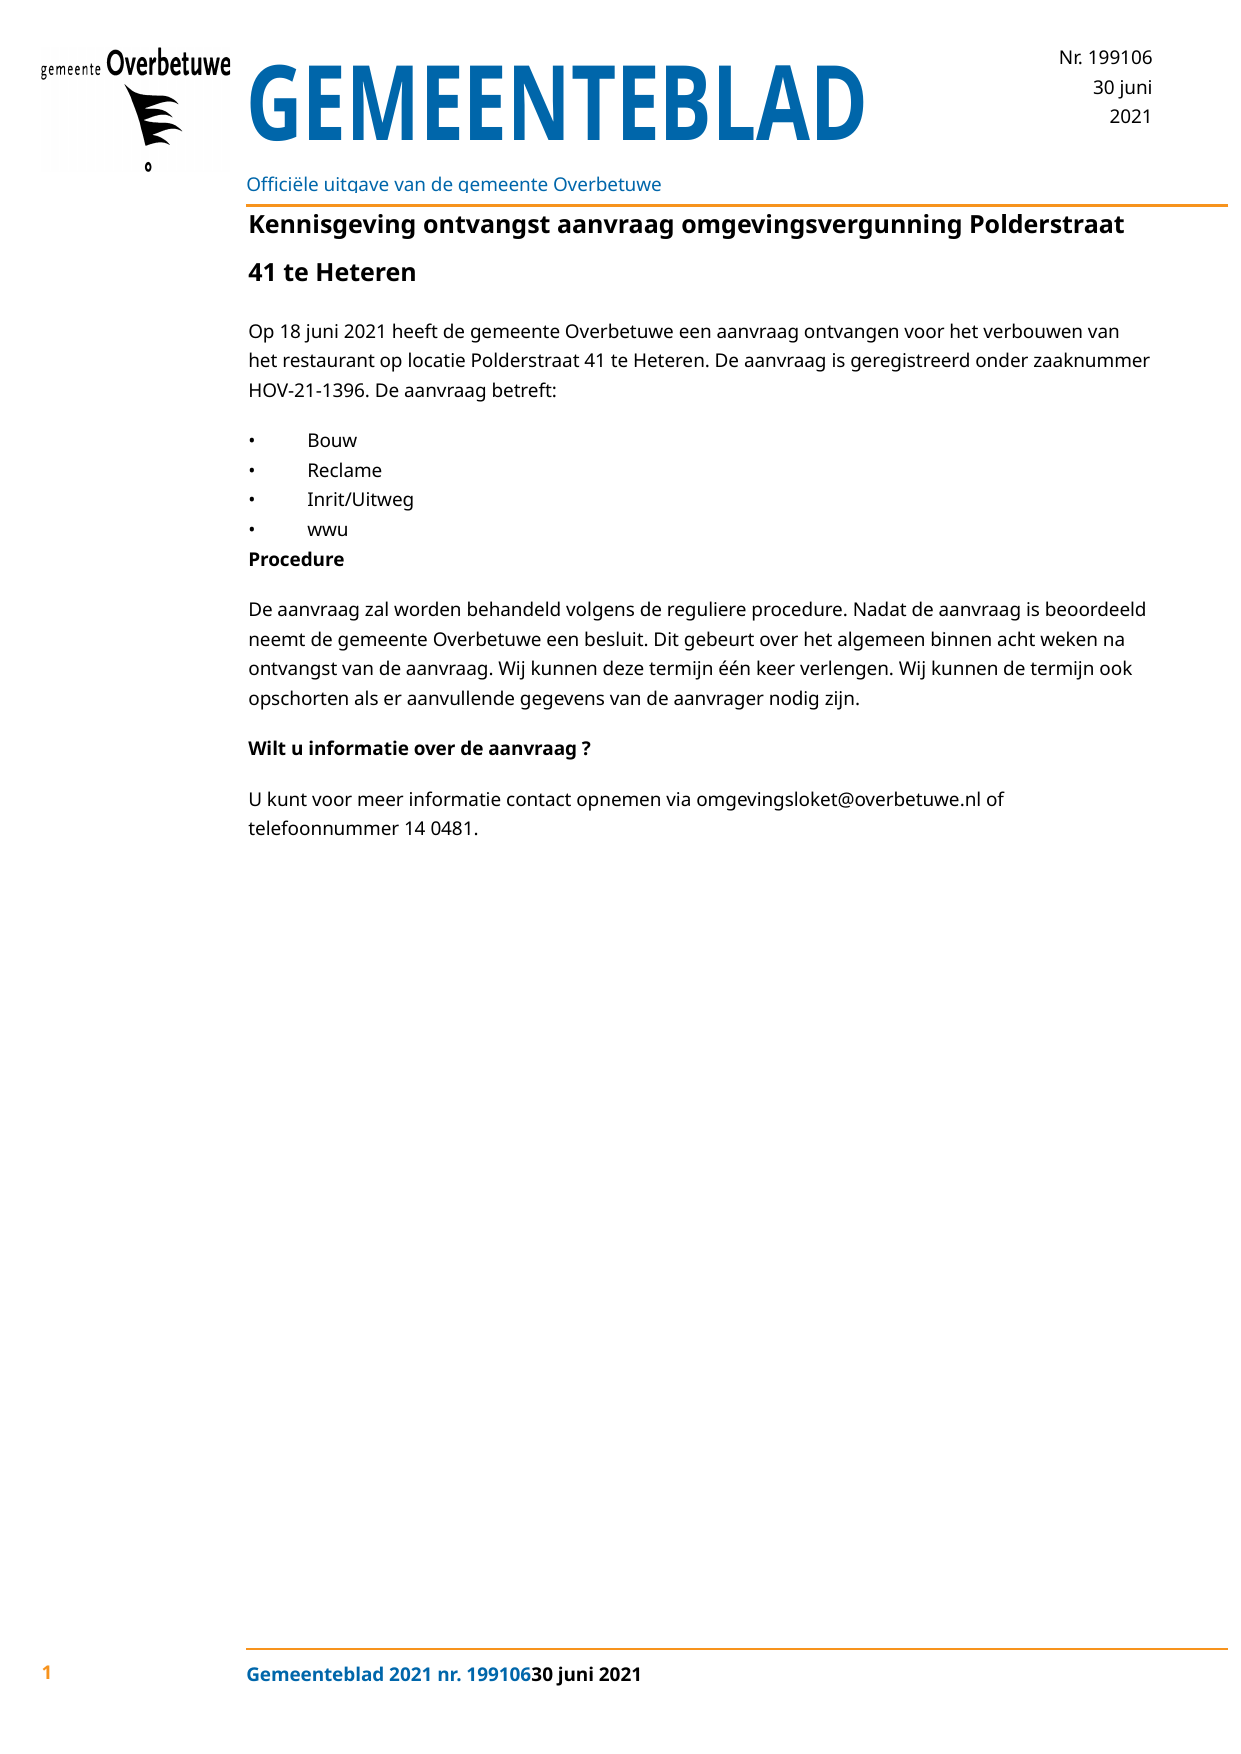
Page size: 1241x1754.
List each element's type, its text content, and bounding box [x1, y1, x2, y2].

list Bouw [248, 427, 1152, 453]
text Kennisgeving ontvangst aanvraag omgevingsvergunning Polderstraat 41 te Heteren [248, 207, 1152, 288]
list Reclame [248, 457, 1152, 483]
text De aanvraag zal worden behandeld volgens de reguliere procedure. Nadat de aanvraag is beoordeeld neemt de gemeente Overbetuwe een besluit. Dit gebeurt over het algemeen binnen acht weken na ontvangst van de aanvraag. Wij kunnen deze termijn één keer verlengen. Wij kunnen de termijn ook opschorten als er aanvullende gegevens van de aanvrager nodig zijn. [248, 596, 1152, 711]
list wwu [248, 516, 1152, 542]
text Wilt u informatie over de aanvraag ? [248, 735, 1152, 761]
text Procedure [248, 546, 1152, 572]
text Op 18 juni 2021 heeft de gemeente Overbetuwe een aanvraag ontvangen voor het verbouwen van het restaurant op locatie Polderstraat 41 te Heteren. De aanvraag is geregistreerd onder zaaknummer HOV-21-1396. De aanvraag betreft: [248, 318, 1152, 403]
text U kunt voor meer informatie contact opnemen via omgevingsloket@overbetuwe.nl of telefoonnummer 14 0481. [248, 786, 1152, 841]
picture [41, 47, 231, 172]
list Inrit/Uitweg [248, 487, 1152, 512]
